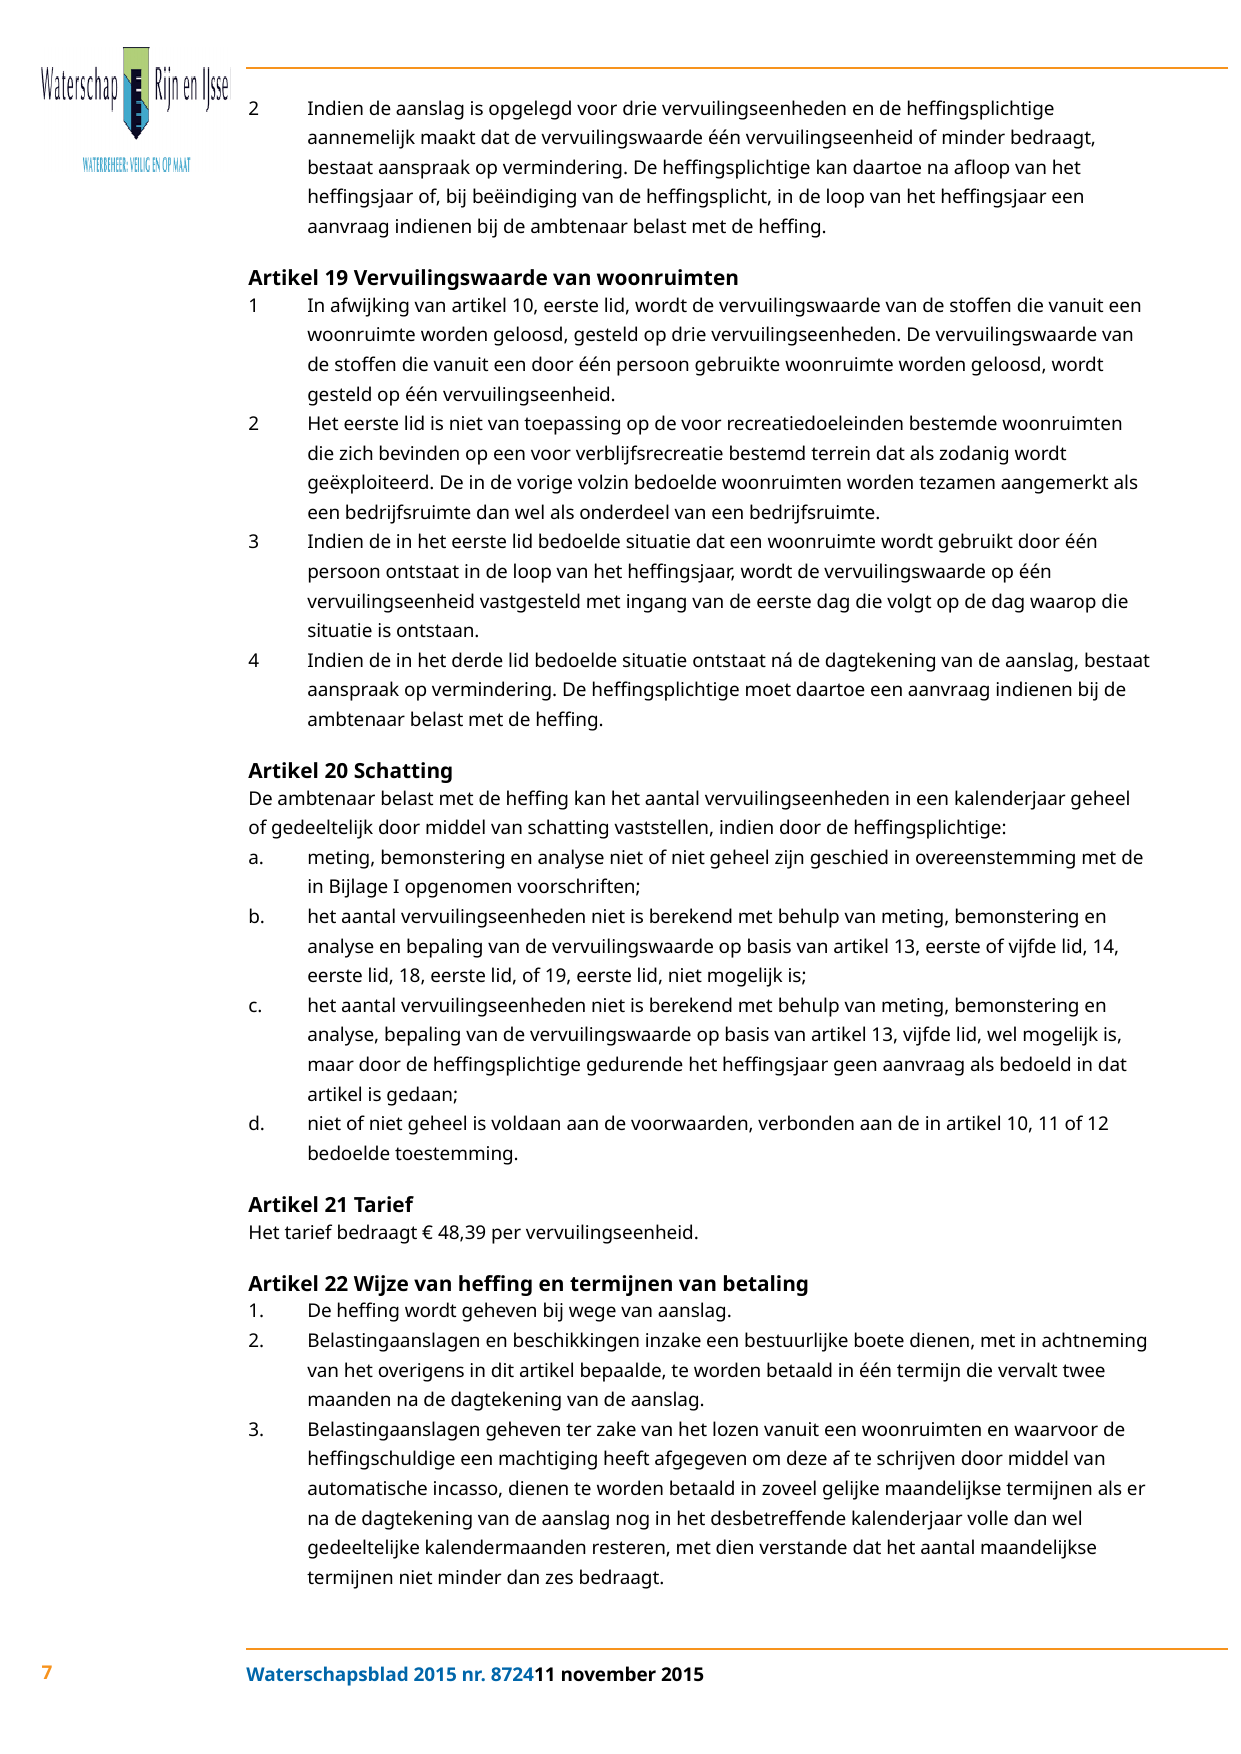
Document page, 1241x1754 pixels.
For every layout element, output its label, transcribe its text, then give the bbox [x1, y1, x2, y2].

picture [41, 47, 231, 172]
list Indien de in het derde lid bedoelde situatie ontstaat ná de dagtekening van de aanslag, bestaat aanspraak op vermindering. De heffingsplichtige moet daartoe een aanvraag indienen bij de ambtenaar belast met de heffing. [248, 647, 1152, 732]
text Artikel 22 Wijze van heffing en termijnen van betaling [248, 1269, 1152, 1298]
text Artikel 21 Tarief [248, 1190, 1152, 1219]
list het aantal vervuilingseenheden niet is berekend met behulp van meting, bemonstering en analyse, bepaling van de vervuilingswaarde op basis van artikel 13, vijfde lid, wel mogelijk is, maar door de heffingsplichtige gedurende het heffingsjaar geen aanvraag als bedoeld in dat artikel is gedaan; [248, 992, 1152, 1107]
list Indien de in het eerste lid bedoelde situatie dat een woonruimte wordt gebruikt door één persoon ontstaat in de loop van het heffingsjaar, wordt de vervuilingswaarde op één vervuilingseenheid vastgesteld met ingang van de eerste dag die volgt op de dag waarop die situatie is ontstaan. [248, 529, 1152, 643]
text De ambtenaar belast met de heffing kan het aantal vervuilingseenheden in een kalenderjaar geheel of gedeeltelijk door middel van schatting vaststellen, indien door de heffingsplichtige: [248, 785, 1152, 840]
list In afwijking van artikel 10, eerste lid, wordt de vervuilingswaarde van de stoffen die vanuit een woonruimte worden geloosd, gesteld op drie vervuilingseenheden. De vervuilingswaarde van de stoffen die vanuit een door één persoon gebruikte woonruimte worden geloosd, wordt gesteld op één vervuilingseenheid. [248, 292, 1152, 406]
list De heffing wordt geheven bij wege van aanslag. [248, 1298, 1152, 1323]
list Belastingaanslagen geheven ter zake van het lozen vanuit een woonruimten en waarvoor de heffingschuldige een machtiging heeft afgegeven om deze af te schrijven door middel van automatische incasso, dienen te worden betaald in zoveel gelijke maandelijkse termijnen als er na de dagtekening van de aanslag nog in het desbetreffende kalenderjaar volle dan wel gedeeltelijke kalendermaanden resteren, met dien verstande dat het aantal maandelijkse termijnen niet minder dan zes bedraagt. [248, 1416, 1152, 1590]
text Artikel 20 Schatting [248, 757, 1152, 785]
text Het tarief bedraagt € 48,39 per vervuilingseenheid. [248, 1219, 1152, 1244]
text Artikel 19 Vervuilingswaarde van woonruimten [248, 263, 1152, 292]
list Het eerste lid is niet van toepassing op de voor recreatiedoeleinden bestemde woonruimten die zich bevinden op een voor verblijfsrecreatie bestemd terrein dat als zodanig wordt geëxploiteerd. De in de vorige volzin bedoelde woonruimten worden tezamen aangemerkt als een bedrijfsruimte dan wel als onderdeel van een bedrijfsruimte. [248, 410, 1152, 525]
list niet of niet geheel is voldaan aan de voorwaarden, verbonden aan de in artikel 10, 11 of 12 bedoelde toestemming. [248, 1110, 1152, 1166]
list Indien de aanslag is opgelegd voor drie vervuilingseenheden en de heffingsplichtige aannemelijk maakt dat de vervuilingswaarde één vervuilingseenheid of minder bedraagt, bestaat aanspraak op vermindering. De heffingsplichtige kan daartoe na afloop van het heffingsjaar of, bij beëindiging van de heffingsplicht, in de loop van het heffingsjaar een aanvraag indienen bij de ambtenaar belast met de heffing. [248, 95, 1152, 239]
list het aantal vervuilingseenheden niet is berekend met behulp van meting, bemonstering en analyse en bepaling van de vervuilingswaarde op basis van artikel 13, eerste of vijfde lid, 14, eerste lid, 18, eerste lid, of 19, eerste lid, niet mogelijk is; [248, 903, 1152, 988]
list Belastingaanslagen en beschikkingen inzake een bestuurlijke boete dienen, met in achtneming van het overigens in dit artikel bepaalde, te worden betaald in één termijn die vervalt twee maanden na de dagtekening van de aanslag. [248, 1327, 1152, 1412]
list meting, bemonstering en analyse niet of niet geheel zijn geschied in overeenstemming met de in Bijlage I opgenomen voorschriften; [248, 844, 1152, 899]
